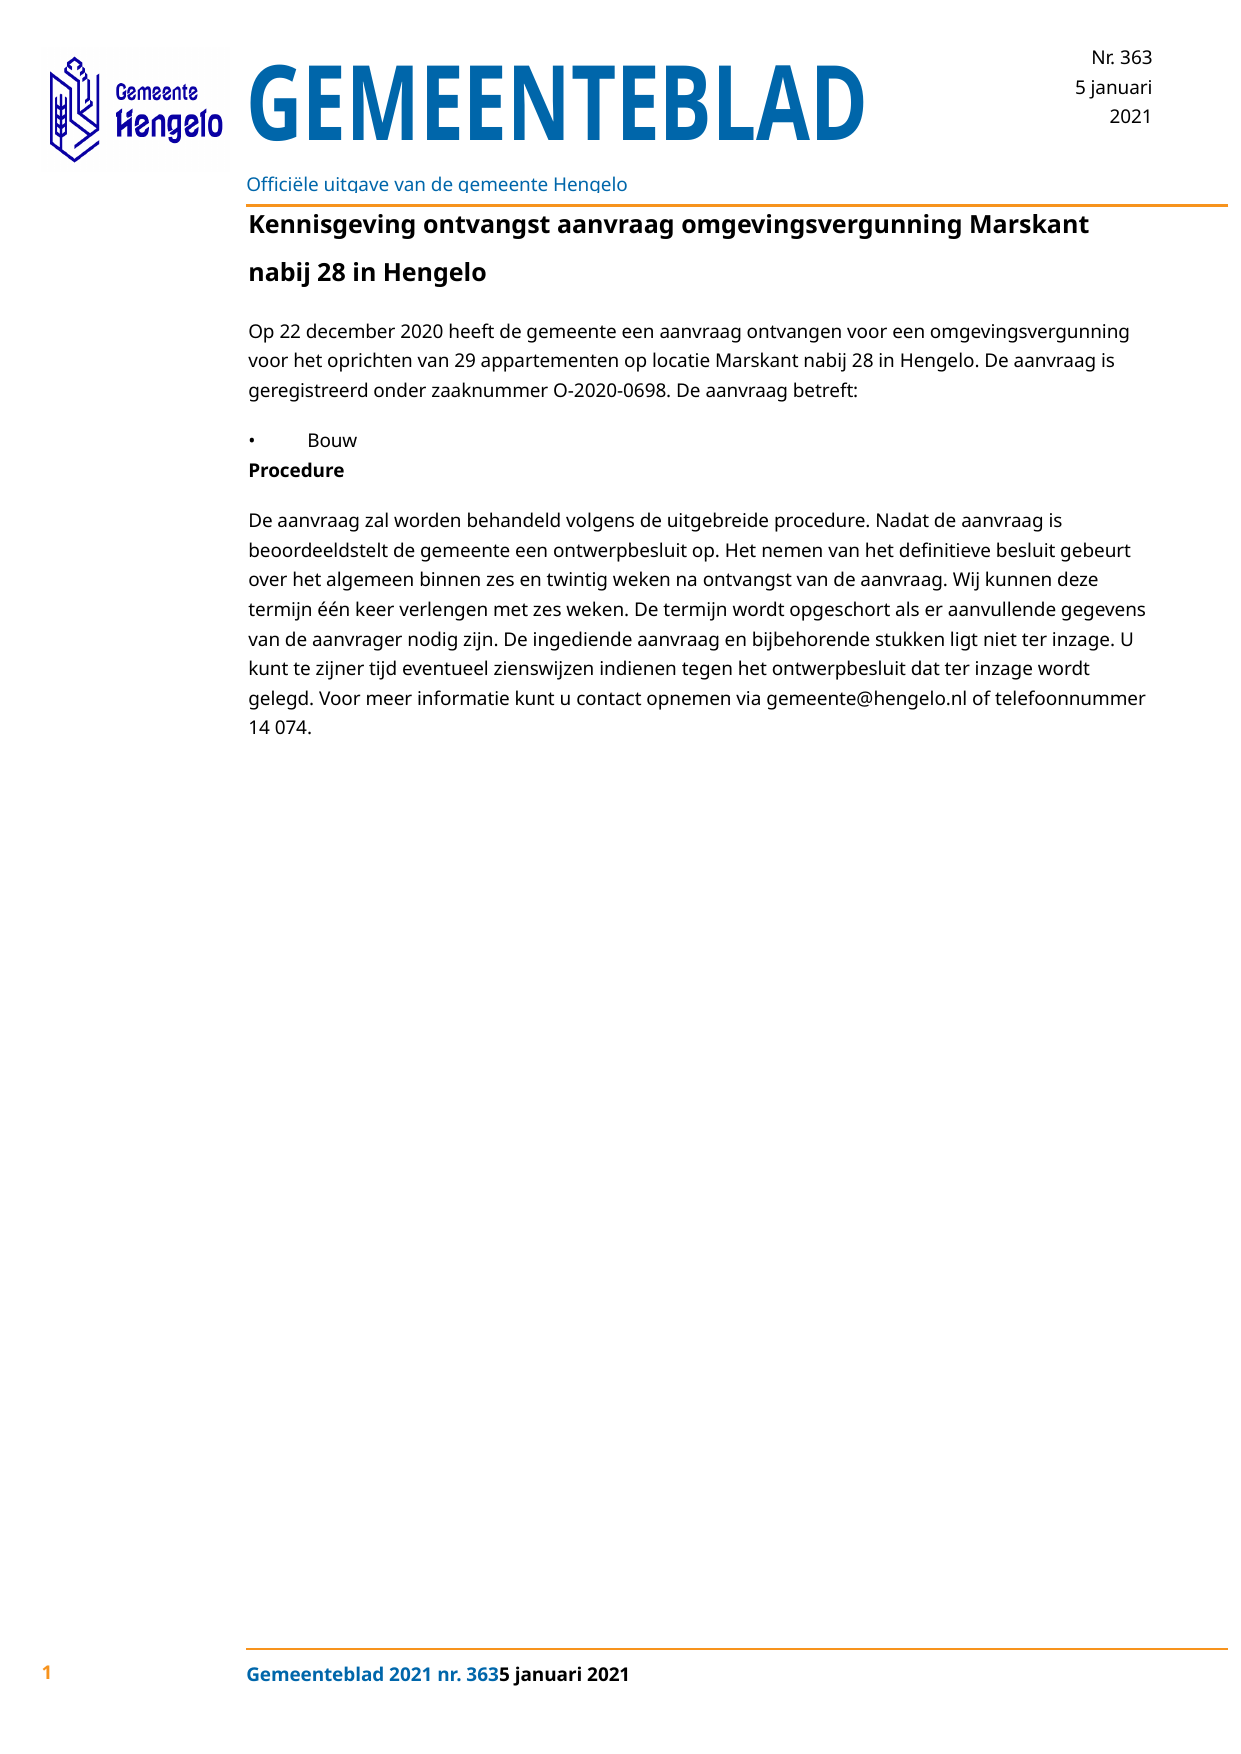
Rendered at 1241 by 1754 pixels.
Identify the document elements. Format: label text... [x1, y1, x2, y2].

picture [41, 47, 231, 172]
list Bouw [248, 427, 1152, 453]
text Kennisgeving ontvangst aanvraag omgevingsvergunning Marskant nabij 28 in Hengelo [248, 207, 1152, 288]
text Procedure [248, 457, 1152, 483]
text Op 22 december 2020 heeft de gemeente een aanvraag ontvangen voor een omgevingsvergunning voor het oprichten van 29 appartementen op locatie Marskant nabij 28 in Hengelo. De aanvraag is geregistreerd onder zaaknummer O-2020-0698. De aanvraag betreft: [248, 318, 1152, 403]
text De aanvraag zal worden behandeld volgens de uitgebreide procedure. Nadat de aanvraag is beoordeeldstelt de gemeente een ontwerpbesluit op. Het nemen van het definitieve besluit gebeurt over het algemeen binnen zes en twintig weken na ontvangst van de aanvraag. Wij kunnen deze termijn één keer verlengen met zes weken. De termijn wordt opgeschort als er aanvullende gegevens van de aanvrager nodig zijn. De ingediende aanvraag en bijbehorende stukken ligt niet ter inzage. U kunt te zijner tijd eventueel zienswijzen indienen tegen het ontwerpbesluit dat ter inzage wordt gelegd. Voor meer informatie kunt u contact opnemen via gemeente@hengelo.nl of telefoonnummer 14 074. [248, 507, 1152, 740]
